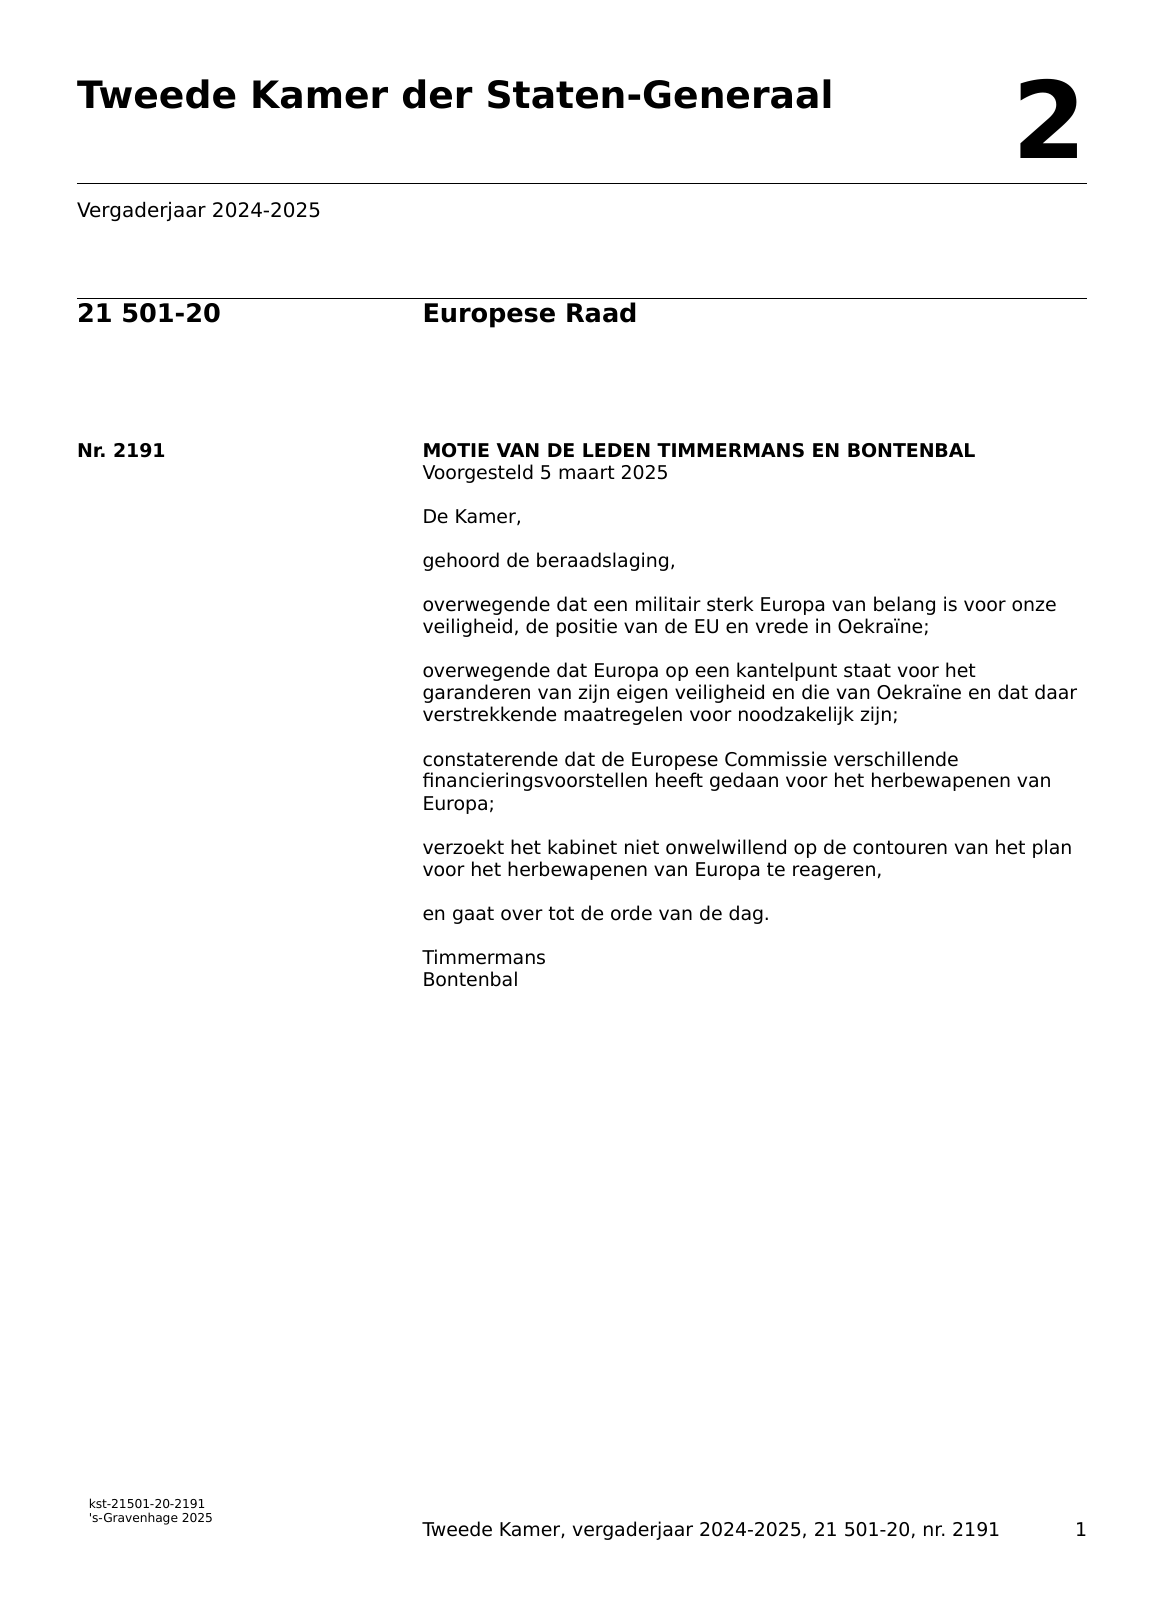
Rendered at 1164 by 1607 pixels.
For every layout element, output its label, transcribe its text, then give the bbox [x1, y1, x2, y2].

text 's-Gravenhage 2025 [88, 1511, 323, 1525]
text constaterende dat de Europese Commissie verschillende financieringsvoorstellen heeft gedaan voor het herbewapenen van Europa; [422, 748, 1087, 814]
text overwegende dat Europa op een kantelpunt staat voor het garanderen van zijn eigen veiligheid en die van Oekraïne en dat daar verstrekkende maatregelen voor noodzakelijk zijn; [422, 660, 1087, 726]
text Bontenbal [422, 969, 1087, 991]
subtitle Nr. 2191 MOTIE VAN DE LEDEN TIMMERMANS EN BONTENBAL [77, 440, 1087, 462]
table_header Tweede Kamer der Staten-Generaal [77, 59, 886, 183]
text De Kamer, [422, 506, 1087, 528]
table_header 2 [886, 59, 1087, 183]
text Voorgesteld 5 maart 2025 [422, 462, 1087, 484]
text kst-21501-20-2191 [88, 1497, 323, 1511]
text gehoord de beraadslaging, [422, 550, 1087, 572]
text overwegende dat een militair sterk Europa van belang is voor onze veiligheid, de positie van de EU en vrede in Oekraïne; [422, 594, 1087, 638]
text en gaat over tot de orde van de dag. [422, 903, 1087, 925]
text verzoekt het kabinet niet onwelwillend op de contouren van het plan voor het herbewapenen van Europa te reageren, [422, 837, 1087, 881]
table_cell Vergaderjaar 2024-2025 [77, 184, 1087, 298]
subtitle 21 501-20 Europese Raad [77, 299, 1087, 329]
text Timmermans [422, 947, 1087, 969]
